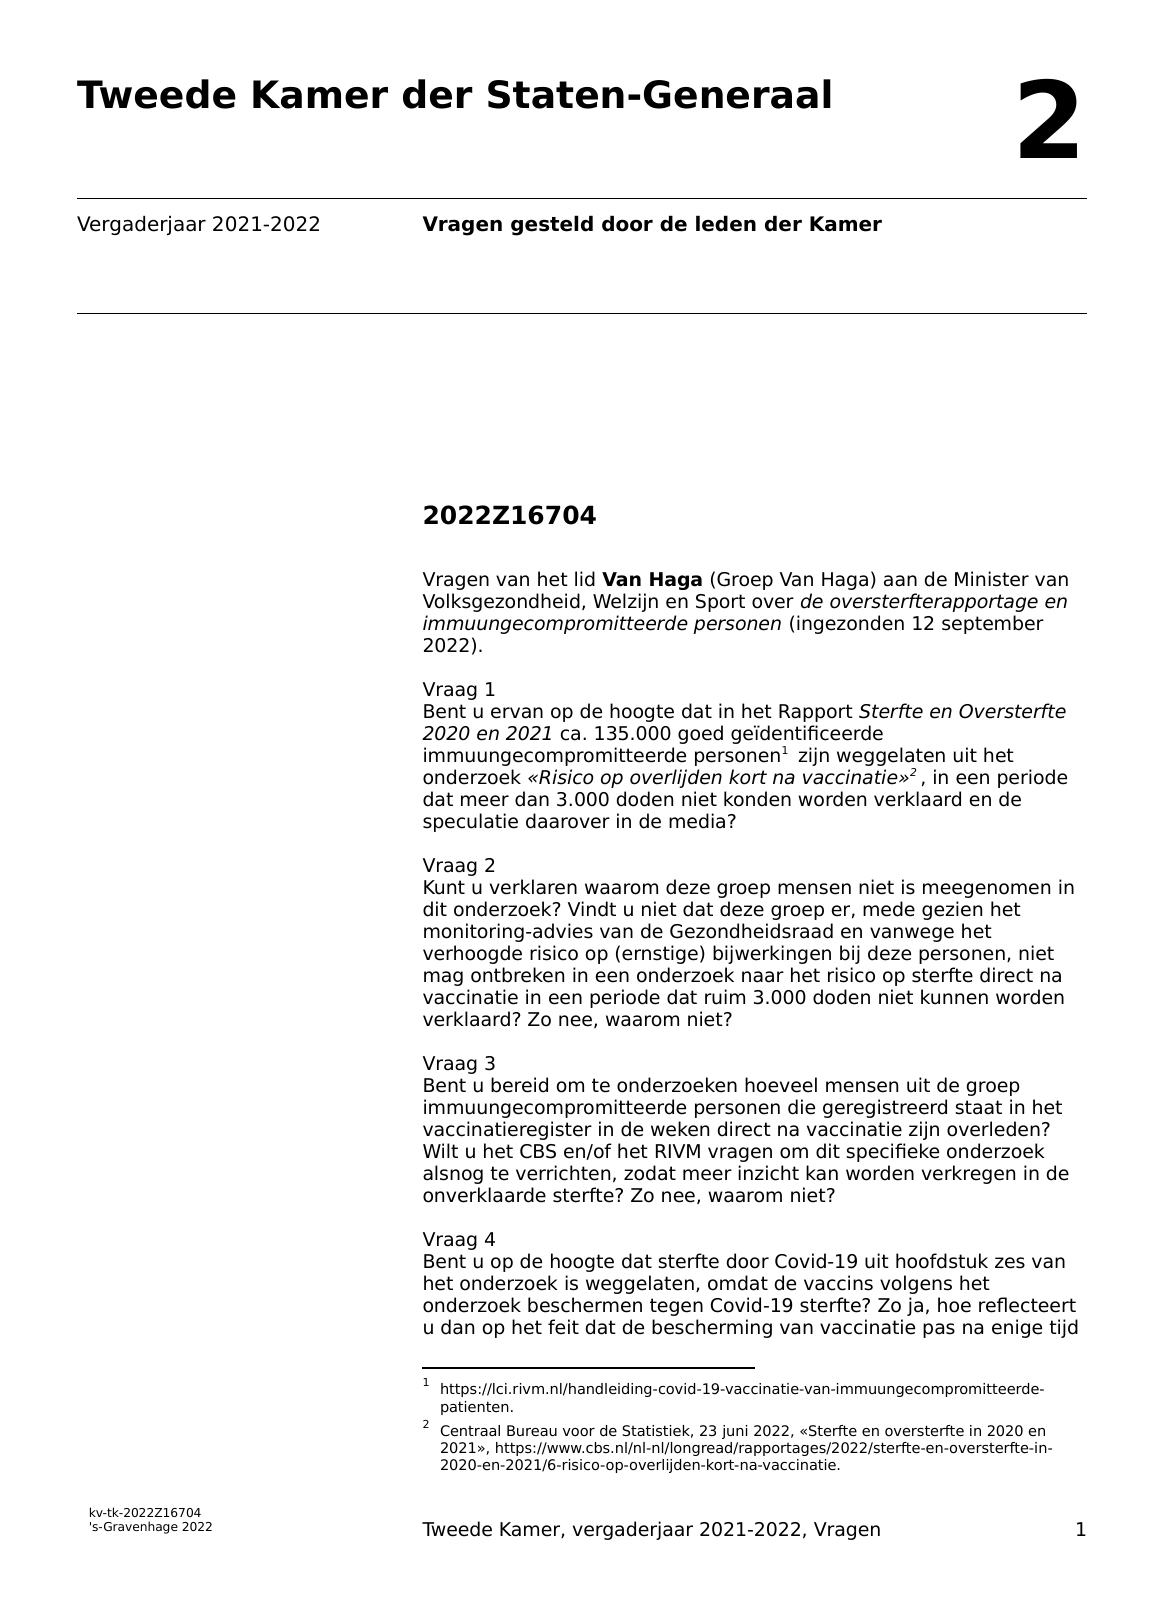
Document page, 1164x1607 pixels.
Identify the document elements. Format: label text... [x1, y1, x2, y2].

text Centraal Bureau voor de Statistiek, 23 juni 2022, «Sterfte en oversterfte in 2020 en 2021», https://www.cbs.nl/nl-nl/longread/rapportages/2022/sterfte-en-oversterfte-in-2020-en-2021/6-risico-op-overlijden-kort-na-vaccinatie. [422, 1418, 1087, 1474]
text Vraag 4 [422, 1229, 1087, 1251]
text Vraag 1 [422, 679, 1087, 701]
table_cell Vergaderjaar 2021-2022 [77, 199, 422, 313]
table_header 2 [886, 59, 1087, 198]
text Bent u op de hoogte dat sterfte door Covid-19 uit hoofdstuk zes van het onderzoek is weggelaten, omdat de vaccins volgens het onderzoek beschermen tegen Covid-19 sterfte? Zo ja, hoe reflecteert u dan op het feit dat de bescherming van vaccinatie pas na enige tijd [422, 1251, 1087, 1339]
text Kunt u verklaren waarom deze groep mensen niet is meegenomen in dit onderzoek? Vindt u niet dat deze groep er, mede gezien het monitoring-advies van de Gezondheidsraad en vanwege het verhoogde risico op (ernstige) bijwerkingen bij deze personen, niet mag ontbreken in een onderzoek naar het risico op sterfte direct na vaccinatie in een periode dat ruim 3.000 doden niet kunnen worden verklaard? Zo nee, waarom niet? [422, 877, 1087, 1031]
table_cell Vragen gesteld door de leden der Kamer [422, 199, 1087, 313]
text Vraag 3 [422, 1053, 1087, 1075]
text https://lci.rivm.nl/handleiding-covid-19-vaccinatie-van-immuungecompromitteerde-patienten. [422, 1377, 1087, 1416]
text 2022Z16704 [422, 501, 1087, 531]
text 's-Gravenhage 2022 [88, 1520, 323, 1534]
text Vragen van het lid Van Haga (Groep Van Haga) aan de Minister van Volksgezondheid, Welzijn en Sport over de oversterfterapportage en immuungecompromitteerde personen (ingezonden 12 september 2022). [422, 569, 1087, 657]
text Bent u bereid om te onderzoeken hoeveel mensen uit de groep immuungecompromitteerde personen die geregistreerd staat in het vaccinatieregister in de weken direct na vaccinatie zijn overleden? Wilt u het CBS en/of het RIVM vragen om dit specifieke onderzoek alsnog te verrichten, zodat meer inzicht kan worden verkregen in de onverklaarde sterfte? Zo nee, waarom niet? [422, 1075, 1087, 1207]
text Vraag 2 [422, 855, 1087, 877]
text Bent u ervan op de hoogte dat in het Rapport Sterfte en Oversterfte 2020 en 2021 ca. 135.000 goed geïdentificeerde immuungecompromitteerde personen zijn weggelaten uit het onderzoek «Risico op overlijden kort na vaccinatie», in een periode dat meer dan 3.000 doden niet konden worden verklaard en de speculatie daarover in de media? [422, 701, 1087, 833]
text kv-tk-2022Z16704 [88, 1506, 323, 1520]
table_header Tweede Kamer der Staten-Generaal [77, 59, 886, 198]
